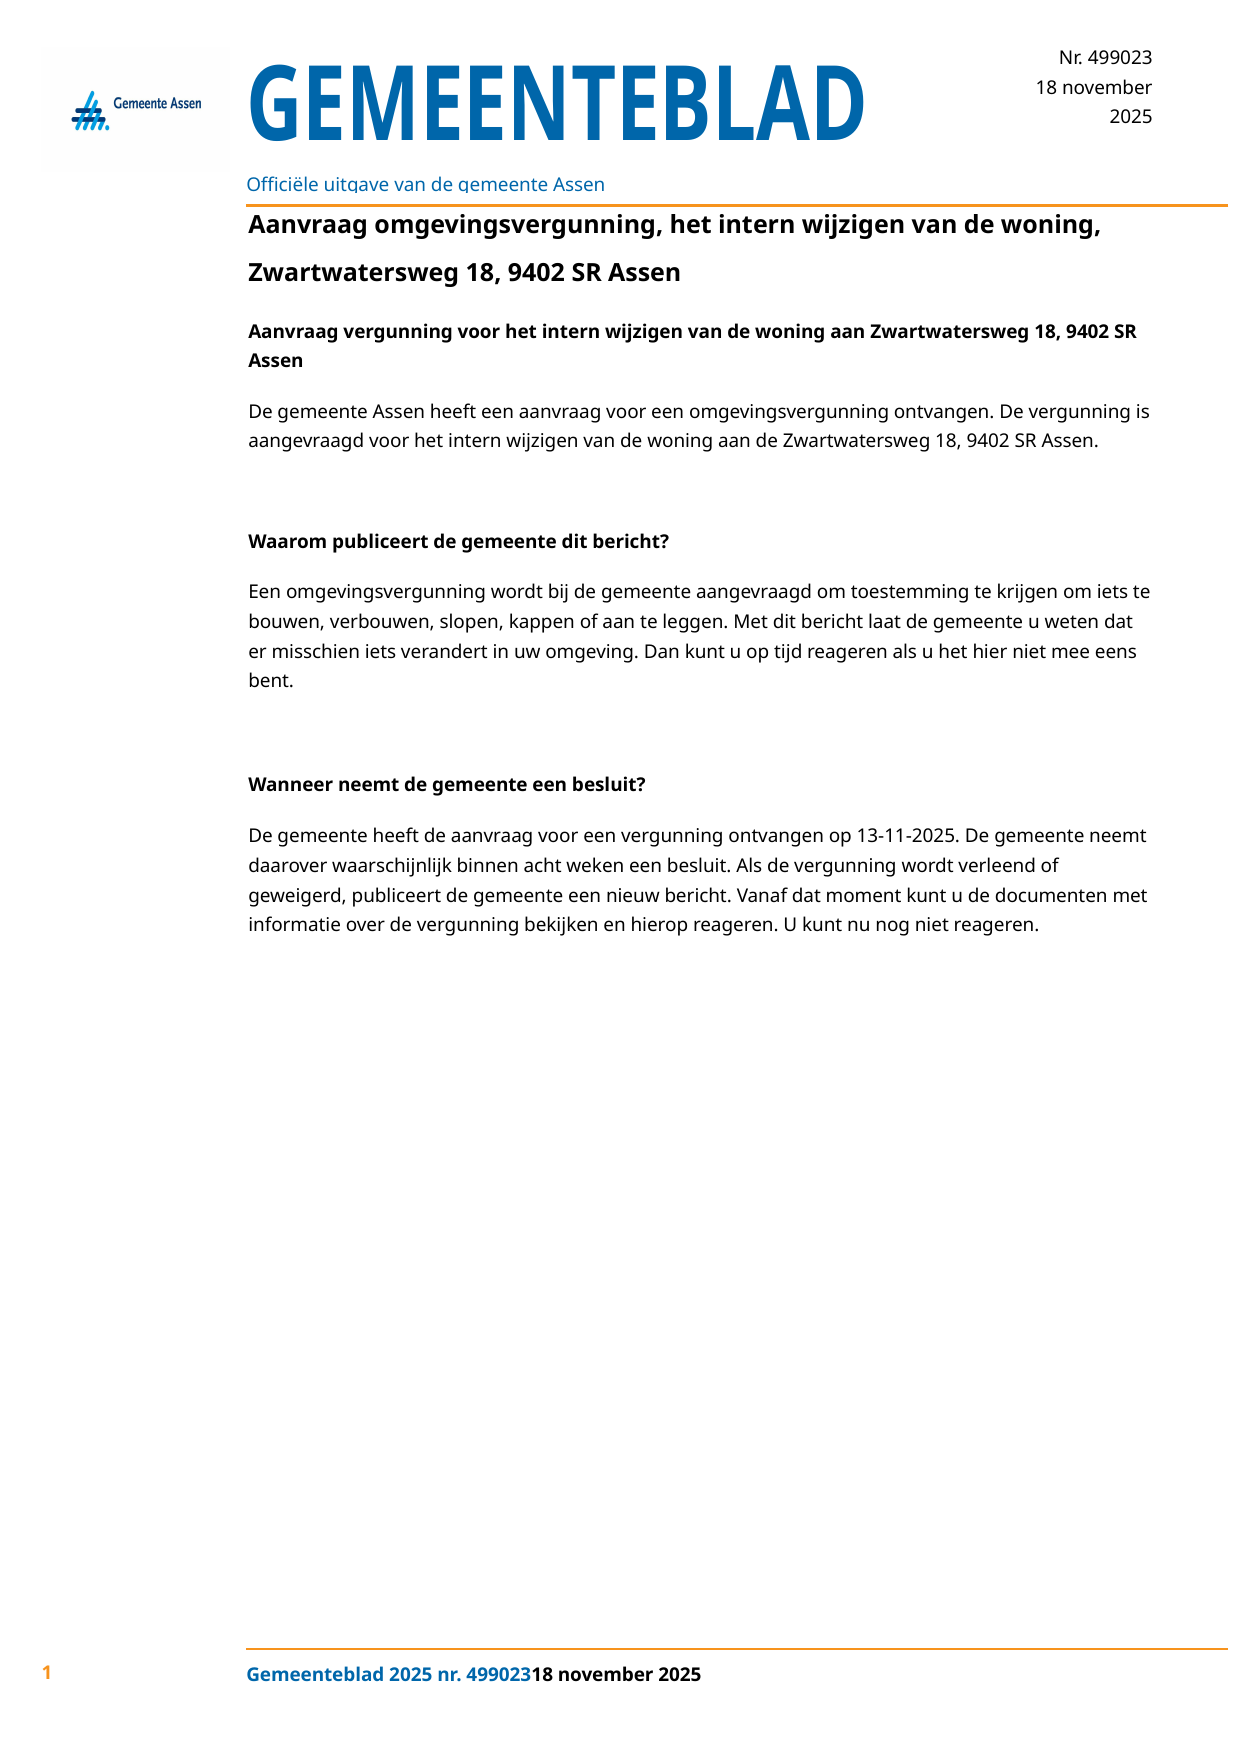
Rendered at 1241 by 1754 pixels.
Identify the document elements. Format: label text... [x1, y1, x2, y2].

text Aanvraag omgevingsvergunning, het intern wijzigen van de woning, Zwartwatersweg 18, 9402 SR Assen [248, 207, 1152, 288]
text De gemeente heeft de aanvraag voor een vergunning ontvangen op 13-11-2025. De gemeente neemt daarover waarschijnlijk binnen acht weken een besluit. Als de vergunning wordt verleend of geweigerd, publiceert de gemeente een nieuw bericht. Vanaf dat moment kunt u de documenten met informatie over de vergunning bekijken en hierop reageren. U kunt nu nog niet reageren. [248, 823, 1152, 937]
text Aanvraag vergunning voor het intern wijzigen van de woning aan Zwartwatersweg 18, 9402 SR Assen [248, 318, 1152, 373]
picture [41, 47, 231, 172]
text De gemeente Assen heeft een aanvraag voor een omgevingsvergunning ontvangen. De vergunning is aangevraagd voor het intern wijzigen van de woning aan de Zwartwatersweg 18, 9402 SR Assen. [248, 398, 1152, 453]
text Een omgevingsvergunning wordt bij de gemeente aangevraagd om toestemming te krijgen om iets te bouwen, verbouwen, slopen, kappen of aan te leggen. Met dit bericht laat de gemeente u weten dat er misschien iets verandert in uw omgeving. Dan kunt u op tijd reageren als u het hier niet mee eens bent. [248, 579, 1152, 693]
text Waarom publiceert de gemeente dit bericht? [248, 528, 1152, 554]
text ﻿Wanneer neemt de gemeente een besluit? [248, 768, 1152, 797]
